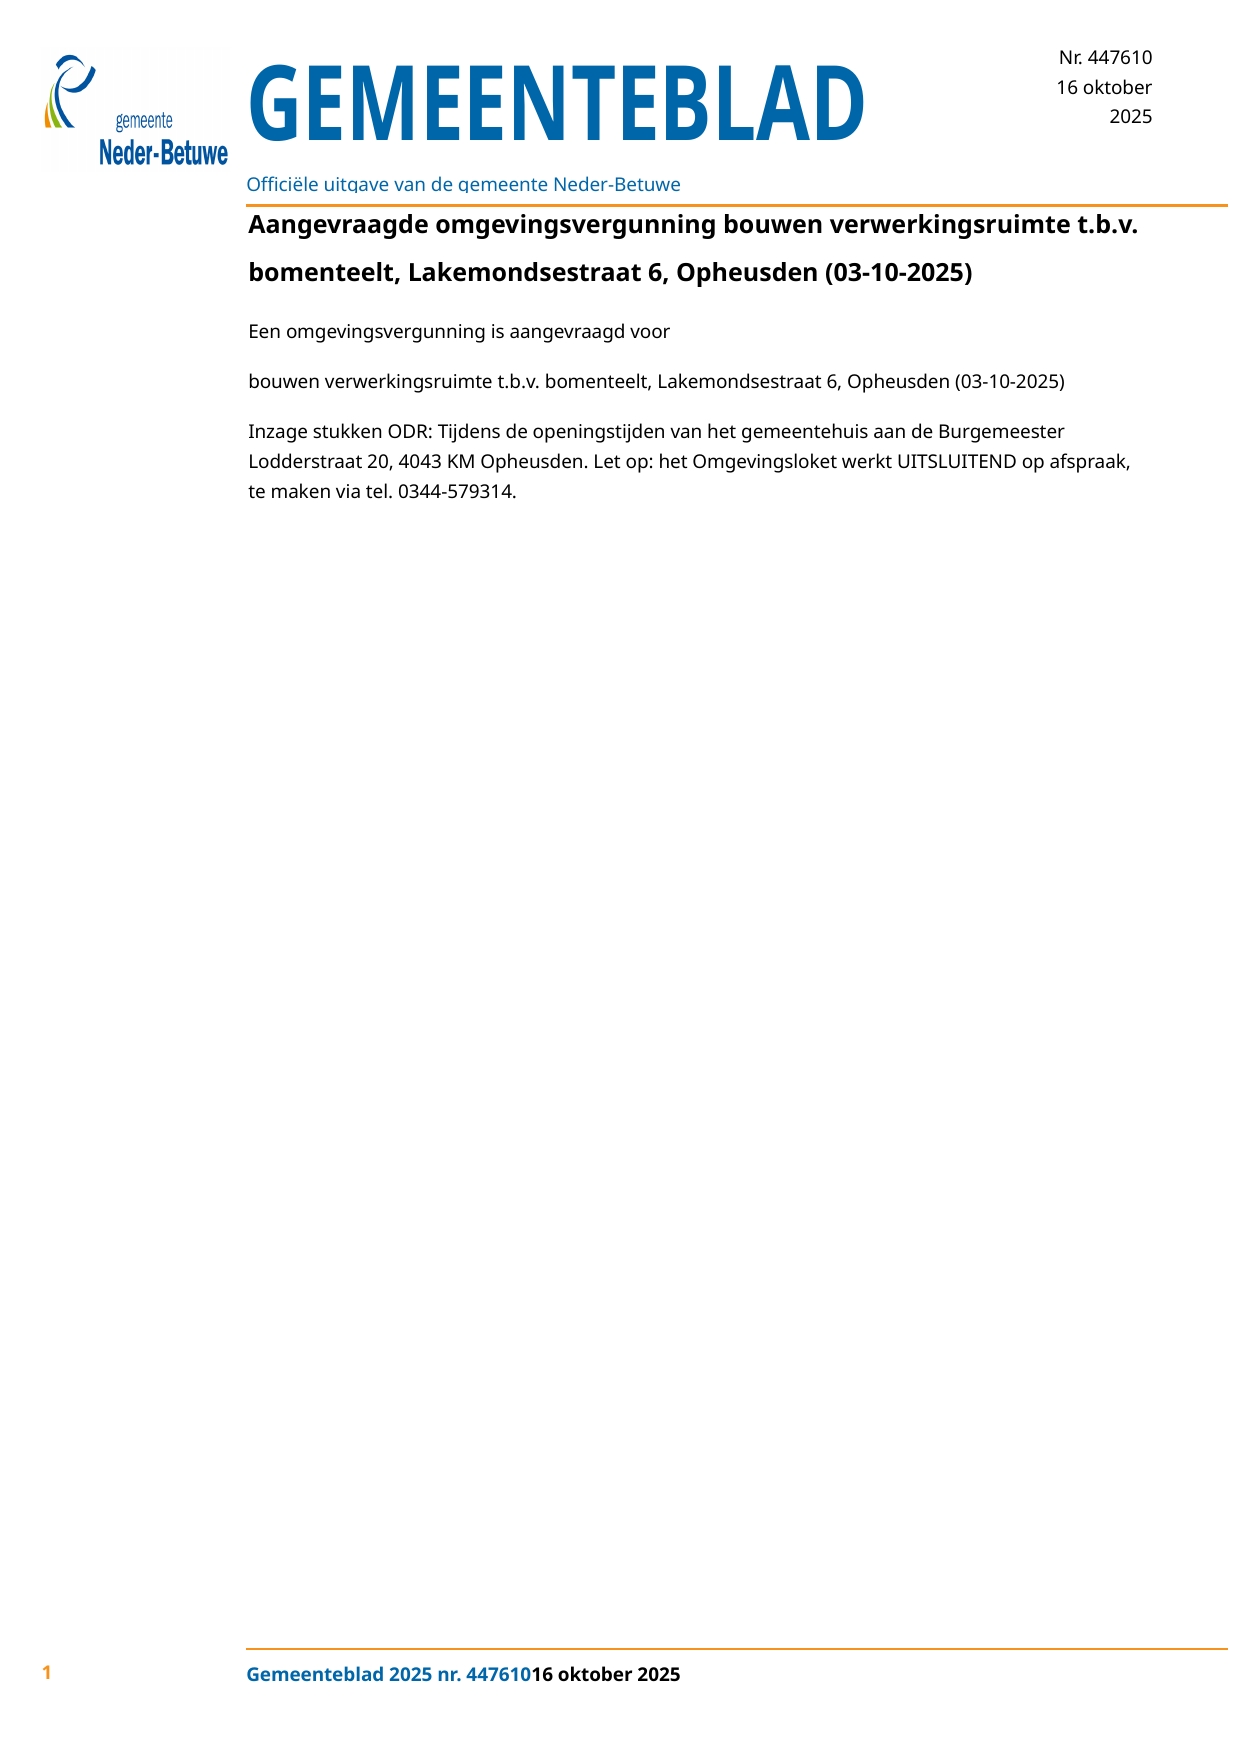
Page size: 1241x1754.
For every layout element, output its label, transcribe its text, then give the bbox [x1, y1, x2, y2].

text Inzage stukken ODR: Tijdens de openingstijden van het gemeentehuis aan de Burgemeester Lodderstraat 20, 4043 KM Opheusden. Let op: het Omgevingsloket werkt UITSLUITEND op afspraak, te maken via tel. 0344-579314. [248, 419, 1152, 504]
text Een omgevingsvergunning is aangevraagd voor [248, 318, 1152, 344]
text bouwen verwerkingsruimte t.b.v. bomenteelt, Lakemondsestraat 6, Opheusden (03-10-2025) [248, 368, 1152, 394]
picture [41, 47, 231, 172]
text Aangevraagde omgevingsvergunning bouwen verwerkingsruimte t.b.v. bomenteelt, Lakemondsestraat 6, Opheusden (03-10-2025) [248, 207, 1152, 288]
